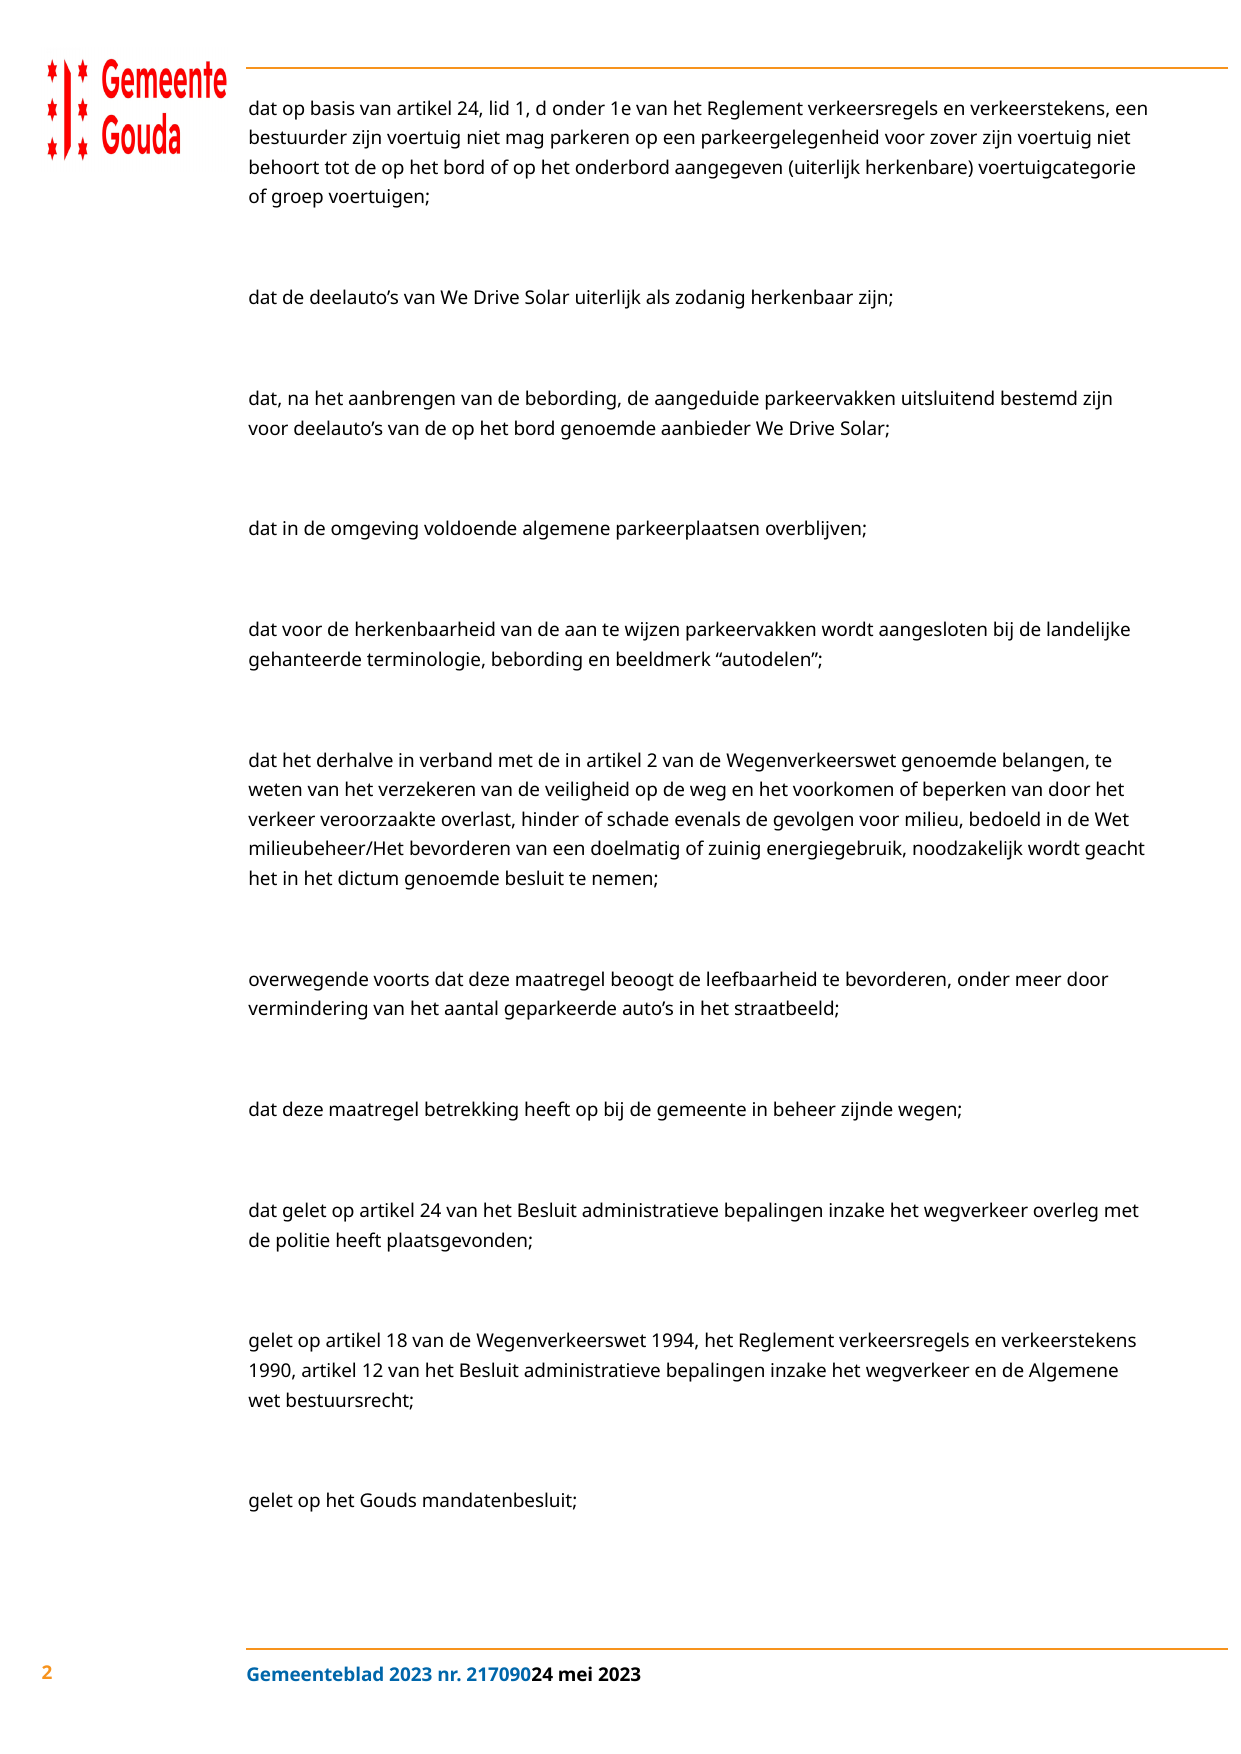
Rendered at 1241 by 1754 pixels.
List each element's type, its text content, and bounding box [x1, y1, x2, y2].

picture [41, 47, 231, 172]
text dat de deelauto’s van We Drive Solar uiterlijk als zodanig herkenbaar zijn; [248, 284, 1152, 310]
text dat deze maatregel betrekking heeft op bij de gemeente in beheer zijnde wegen; [248, 1096, 1152, 1122]
text dat voor de herkenbaarheid van de aan te wijzen parkeervakken wordt aangesloten bij de landelijke gehanteerde terminologie, bebording en beeldmerk “autodelen”; [248, 616, 1152, 672]
text gelet op artikel 18 van de Wegenverkeerswet 1994, het Reglement verkeersregels en verkeerstekens 1990, artikel 12 van het Besluit administratieve bepalingen inzake het wegverkeer en de Algemene wet bestuursrecht; [248, 1328, 1152, 1413]
text gelet op het Gouds mandatenbesluit; [248, 1488, 1152, 1513]
text dat gelet op artikel 24 van het Besluit administratieve bepalingen inzake het wegverkeer overleg met de politie heeft plaatsgevonden; [248, 1197, 1152, 1253]
text overwegende voorts dat deze maatregel beoogt de leefbaarheid te bevorderen, onder meer door vermindering van het aantal geparkeerde auto’s in het straatbeeld; [248, 966, 1152, 1021]
text dat het derhalve in verband met de in artikel 2 van de Wegenverkeerswet genoemde belangen, te weten van het verzekeren van de veiligheid op de weg en het voorkomen of beperken van door het verkeer veroorzaakte overlast, hinder of schade evenals de gevolgen voor milieu, bedoeld in de Wet milieubeheer/Het bevorderen van een doelmatig of zuinig energiegebruik, noodzakelijk wordt geacht het in het dictum genoemde besluit te nemen; [248, 747, 1152, 891]
text dat op basis van artikel 24, lid 1, d onder 1e van het Reglement verkeersregels en verkeerstekens, een bestuurder zijn voertuig niet mag parkeren op een parkeergelegenheid voor zover zijn voertuig niet behoort tot de op het bord of op het onderbord aangegeven (uiterlijk herkenbare) voertuigcategorie of groep voertuigen; [248, 95, 1152, 209]
text dat, na het aanbrengen van de bebording, de aangeduide parkeervakken uitsluitend bestemd zijn voor deelauto’s van de op het bord genoemde aanbieder We Drive Solar; [248, 385, 1152, 441]
text dat in de omgeving voldoende algemene parkeerplaatsen overblijven; [248, 516, 1152, 541]
